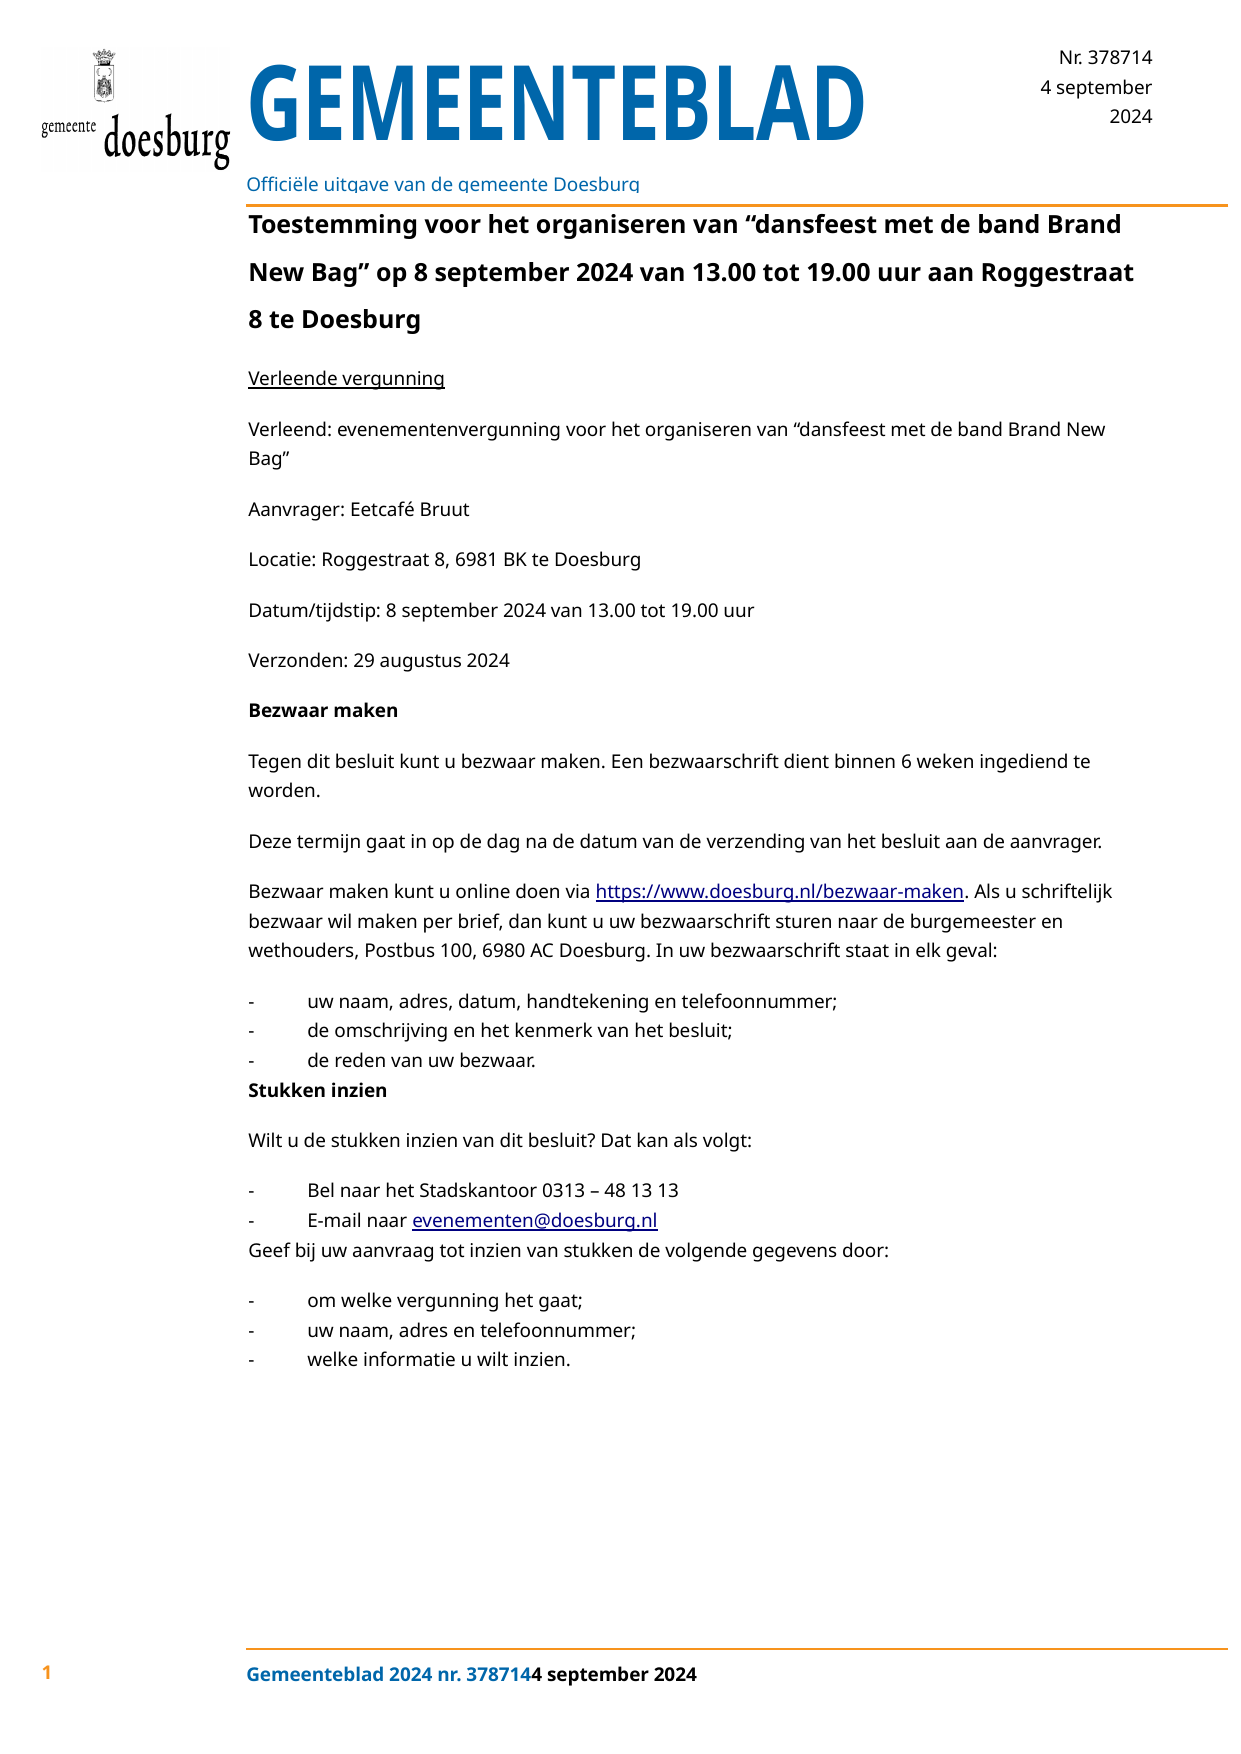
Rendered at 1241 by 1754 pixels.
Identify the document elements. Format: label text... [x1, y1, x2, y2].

text Bezwaar maken [248, 698, 1152, 723]
text Locatie: Roggestraat 8, 6981 BK te Doesburg [248, 546, 1152, 572]
list uw naam, adres en telefoonnummer; [248, 1317, 1152, 1342]
picture [41, 47, 231, 172]
text Tegen dit besluit kunt u bezwaar maken. Een bezwaarschrift dient binnen 6 weken ingediend te worden. [248, 748, 1152, 803]
text Verleend: evenementenvergunning voor het organiseren van “dansfeest met de band Brand New Bag” [248, 416, 1152, 471]
list welke informatie u wilt inzien. [248, 1346, 1152, 1372]
list de omschrijving en het kenmerk van het besluit; [248, 1018, 1152, 1043]
text Aanvrager: Eetcafé Bruut [248, 496, 1152, 522]
text Toestemming voor het organiseren van “dansfeest met de band Brand New Bag” op 8 september 2024 van 13.00 tot 19.00 uur aan Roggestraat 8 te Doesburg [248, 207, 1152, 336]
text Geef bij uw aanvraag tot inzien van stukken de volgende gegevens door: [248, 1237, 1152, 1262]
list om welke vergunning het gaat; [248, 1287, 1152, 1313]
text Wilt u de stukken inzien van dit besluit? Dat kan als volgt: [248, 1127, 1152, 1153]
list Bel naar het Stadskantoor 0313 – 48 13 13 [248, 1178, 1152, 1203]
text Verleende vergunning [248, 366, 1152, 391]
text Verzonden: 29 augustus 2024 [248, 647, 1152, 673]
list de reden van uw bezwaar. [248, 1047, 1152, 1073]
text Datum/tijdstip: 8 september 2024 van 13.00 tot 19.00 uur [248, 597, 1152, 622]
list E-mail naar evenementen@doesburg.nl [248, 1207, 1152, 1233]
text Bezwaar maken kunt u online doen via https://www.doesburg.nl/bezwaar-maken. Als u schriftelijk bezwaar wil maken per brief, dan kunt u uw bezwaarschrift sturen naar de burgemeester en wethouders, Postbus 100, 6980 AC Doesburg. In uw bezwaarschrift staat in elk geval: [248, 878, 1152, 963]
text Deze termijn gaat in op de dag na de datum van de verzending van het besluit aan de aanvrager. [248, 828, 1152, 854]
text Stukken inzien [248, 1077, 1152, 1102]
list uw naam, adres, datum, handtekening en telefoonnummer; [248, 988, 1152, 1014]
